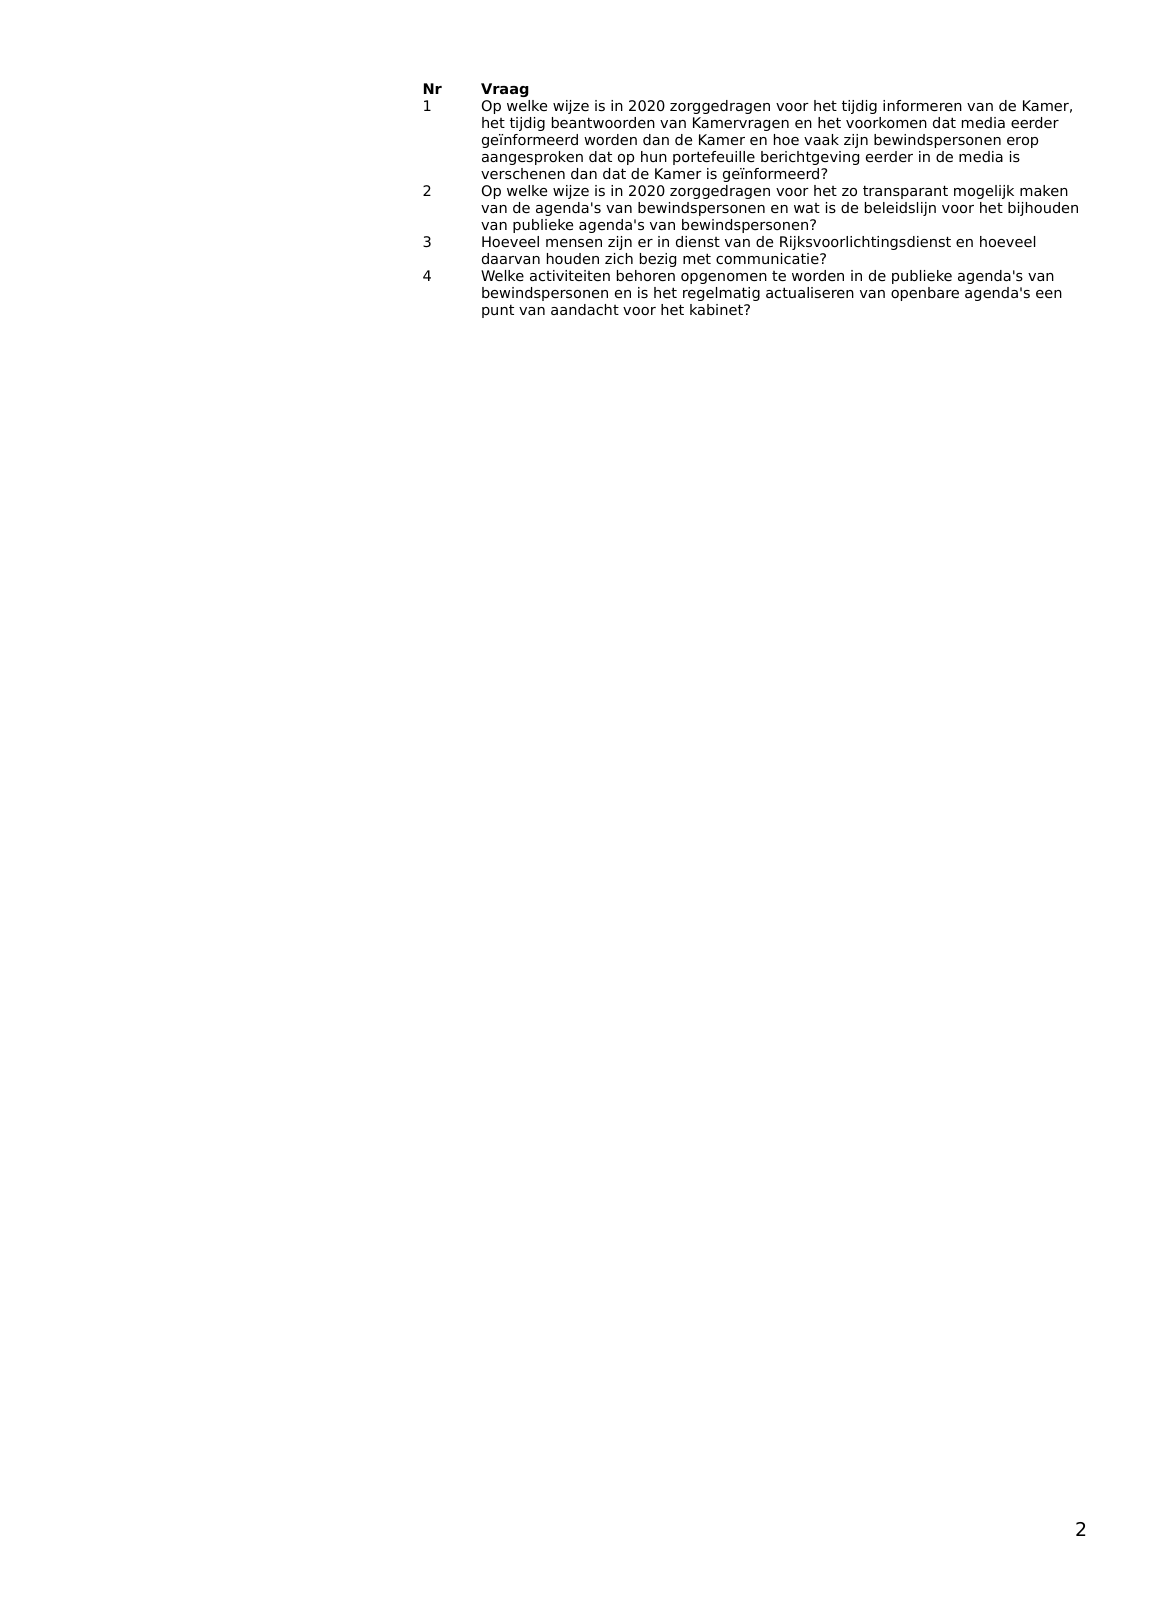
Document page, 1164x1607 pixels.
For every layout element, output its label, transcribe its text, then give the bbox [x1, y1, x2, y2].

table_cell 4 [422, 268, 475, 319]
table_cell Op welke wijze is in 2020 zorggedragen voor het zo transparant mogelijk maken van de agenda's van bewindspersonen en wat is de beleidslijn voor het bijhouden van publieke agenda's van bewindspersonen? [475, 183, 1087, 234]
table_cell Op welke wijze is in 2020 zorggedragen voor het tijdig informeren van de Kamer, het tijdig beantwoorden van Kamervragen en het voorkomen dat media eerder geïnformeerd worden dan de Kamer en hoe vaak zijn bewindspersonen erop aangesproken dat op hun portefeuille berichtgeving eerder in de media is verschenen dan dat de Kamer is geïnformeerd? [475, 98, 1087, 183]
table_cell Welke activiteiten behoren opgenomen te worden in de publieke agenda's van bewindspersonen en is het regelmatig actualiseren van openbare agenda's een punt van aandacht voor het kabinet? [475, 268, 1087, 319]
table_cell 2 [422, 183, 475, 234]
table_header Vraag [475, 81, 1087, 98]
table_cell 1 [422, 98, 475, 183]
table_header Nr [422, 81, 475, 98]
table_cell 3 [422, 234, 475, 268]
table_cell Hoeveel mensen zijn er in dienst van de Rijksvoorlichtingsdienst en hoeveel daarvan houden zich bezig met communicatie? [475, 234, 1087, 268]
